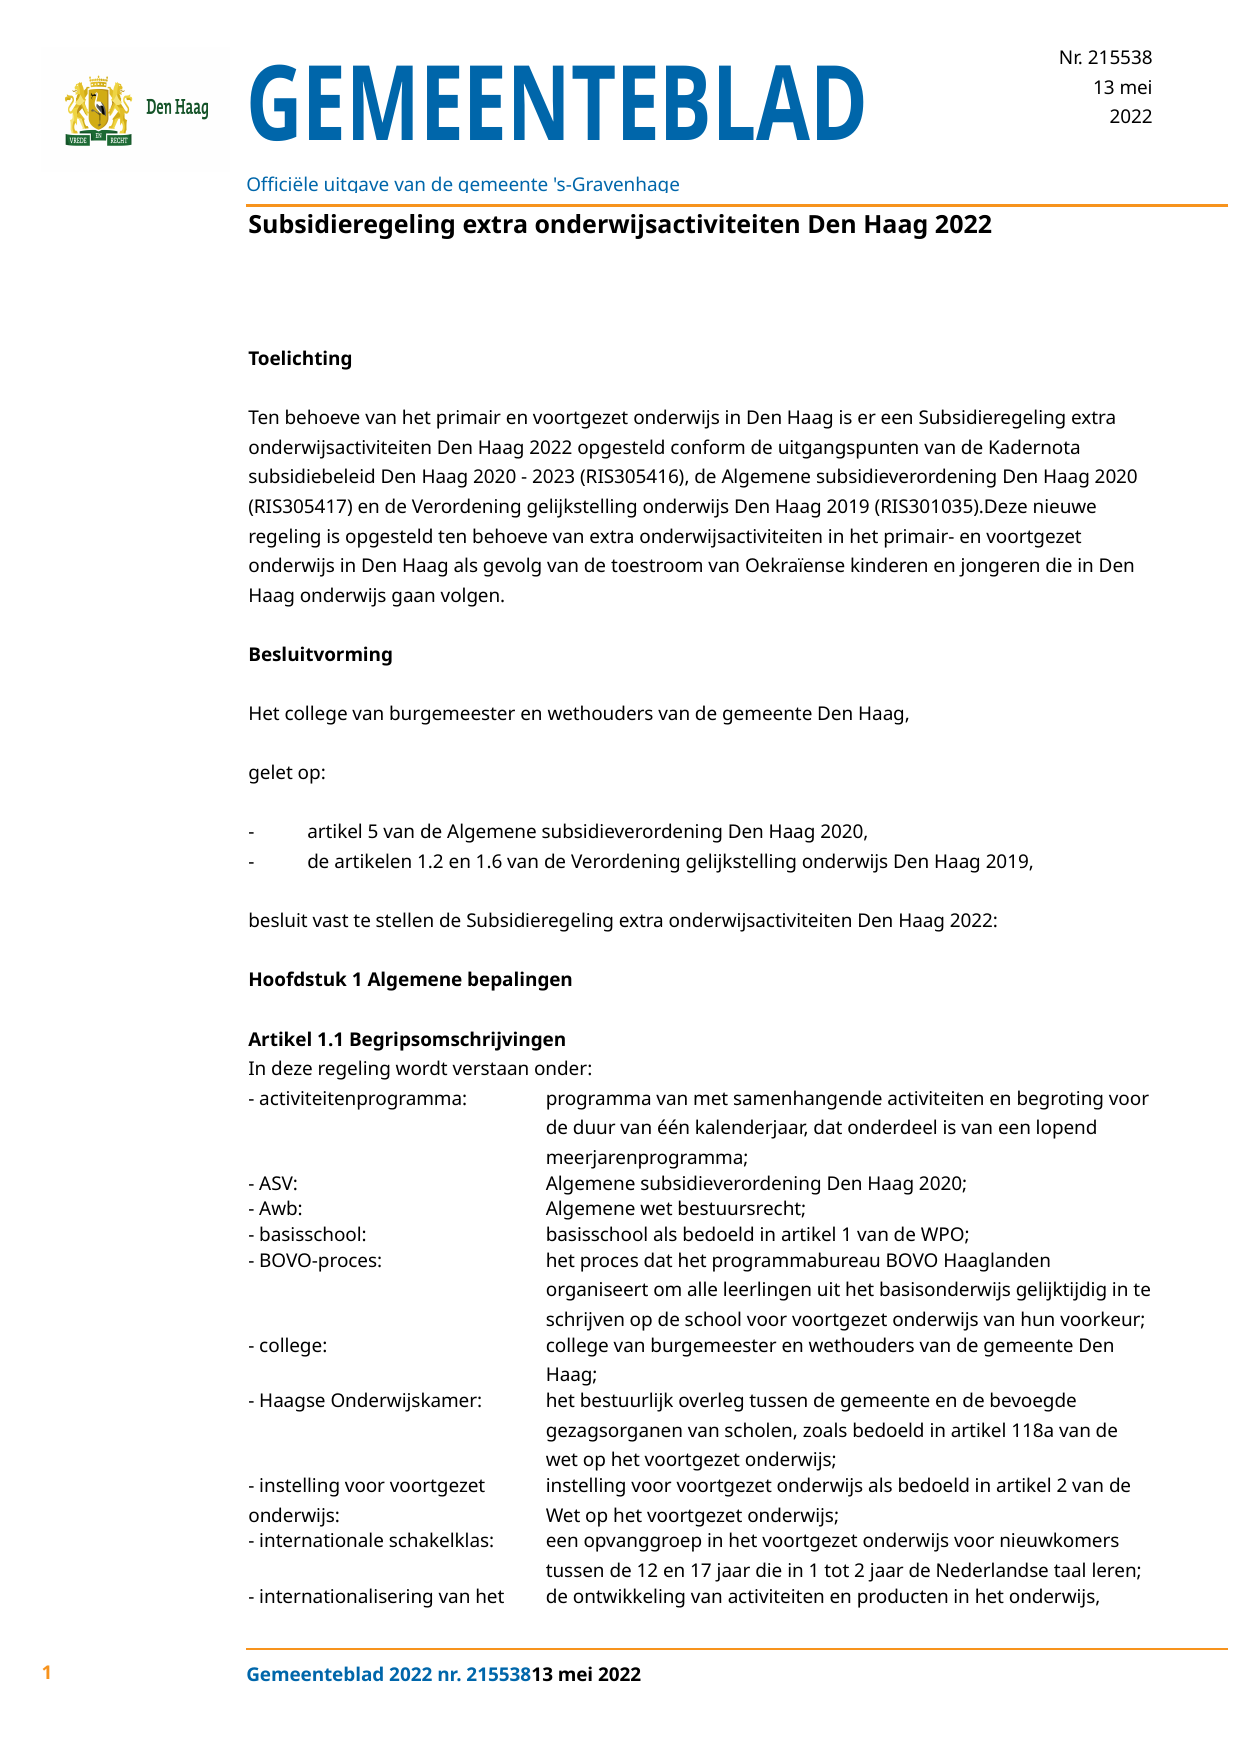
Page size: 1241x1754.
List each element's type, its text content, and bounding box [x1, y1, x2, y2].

table_cell Algemene wet bestuursrecht; [546, 1196, 1152, 1221]
text In deze regeling wordt verstaan onder: [248, 1055, 1152, 1081]
table_cell - Haagse Onderwijskamer: [248, 1387, 546, 1472]
table_cell het bestuurlijk overleg tussen de gemeente en de bevoegde gezagsorganen van scholen, zoals bedoeld in artikel 118a van de wet op het voortgezet onderwijs; [546, 1387, 1152, 1472]
table_cell - ASV: [248, 1170, 546, 1196]
table_cell een opvanggroep in het voortgezet onderwijs voor nieuwkomers tussen de 12 en 17 jaar die in 1 tot 2 jaar de Nederlandse taal leren; [546, 1528, 1152, 1583]
table_cell het proces dat het programmabureau BOVO Haaglanden organiseert om alle leerlingen uit het basisonderwijs gelijktijdig in te schrijven op de school voor voortgezet onderwijs van hun voorkeur; [546, 1247, 1152, 1332]
list artikel 5 van de Algemene subsidieverordening Den Haag 2020, [248, 819, 1152, 844]
picture [41, 47, 231, 172]
table_cell de ontwikkeling van activiteiten en producten in het onderwijs, [546, 1583, 1152, 1608]
table_cell - basisschool: [248, 1221, 546, 1247]
text Artikel 1.1 Begripsomschrijvingen [248, 1026, 1152, 1051]
text Het college van burgemeester en wethouders van de gemeente Den Haag, [248, 700, 1152, 726]
table_cell - college: [248, 1332, 546, 1387]
table_header - activiteitenprogramma: [248, 1085, 546, 1170]
table_cell basisschool als bedoeld in artikel 1 van de WPO; [546, 1221, 1152, 1247]
text Hoofdstuk 1 Algemene bepalingen [248, 967, 1152, 992]
table_cell - internationalisering van het [248, 1583, 546, 1608]
text Toelichting [248, 345, 1152, 371]
text Subsidieregeling extra onderwijsactiviteiten Den Haag 2022 [248, 207, 1152, 241]
table_cell instelling voor voortgezet onderwijs als bedoeld in artikel 2 van de Wet op het voortgezet onderwijs; [546, 1472, 1152, 1527]
text Ten behoeve van het primair en voortgezet onderwijs in Den Haag is er een Subsidieregeling extra onderwijsactiviteiten Den Haag 2022 opgesteld conform de uitgangspunten van de Kadernota subsidiebeleid Den Haag 2020 - 2023 (RIS305416), de Algemene subsidieverordening Den Haag 2020 (RIS305417) en de Verordening gelijkstelling onderwijs Den Haag 2019 (RIS301035).Deze nieuwe regeling is opgesteld ten behoeve van extra onderwijsactiviteiten in het primair- en voortgezet onderwijs in Den Haag als gevolg van de toestroom van Oekraïense kinderen en jongeren die in Den Haag onderwijs gaan volgen. [248, 404, 1152, 608]
text Besluitvorming [248, 641, 1152, 667]
table_cell Algemene subsidieverordening Den Haag 2020; [546, 1170, 1152, 1196]
list de artikelen 1.2 en 1.6 van de Verordening gelijkstelling onderwijs Den Haag 2019, [248, 848, 1152, 874]
text gelet op: [248, 759, 1152, 785]
table_cell - BOVO-proces: [248, 1247, 546, 1332]
table_header programma van met samenhangende activiteiten en begroting voor de duur van één kalenderjaar, dat onderdeel is van een lopend meerjarenprogramma; [546, 1085, 1152, 1170]
table_cell college van burgemeester en wethouders van de gemeente Den Haag; [546, 1332, 1152, 1387]
table_cell - Awb: [248, 1196, 546, 1221]
text besluit vast te stellen de Subsidieregeling extra onderwijsactiviteiten Den Haag 2022: [248, 907, 1152, 933]
table_cell - internationale schakelklas: [248, 1528, 546, 1583]
table_cell - instelling voor voortgezet onderwijs: [248, 1472, 546, 1527]
